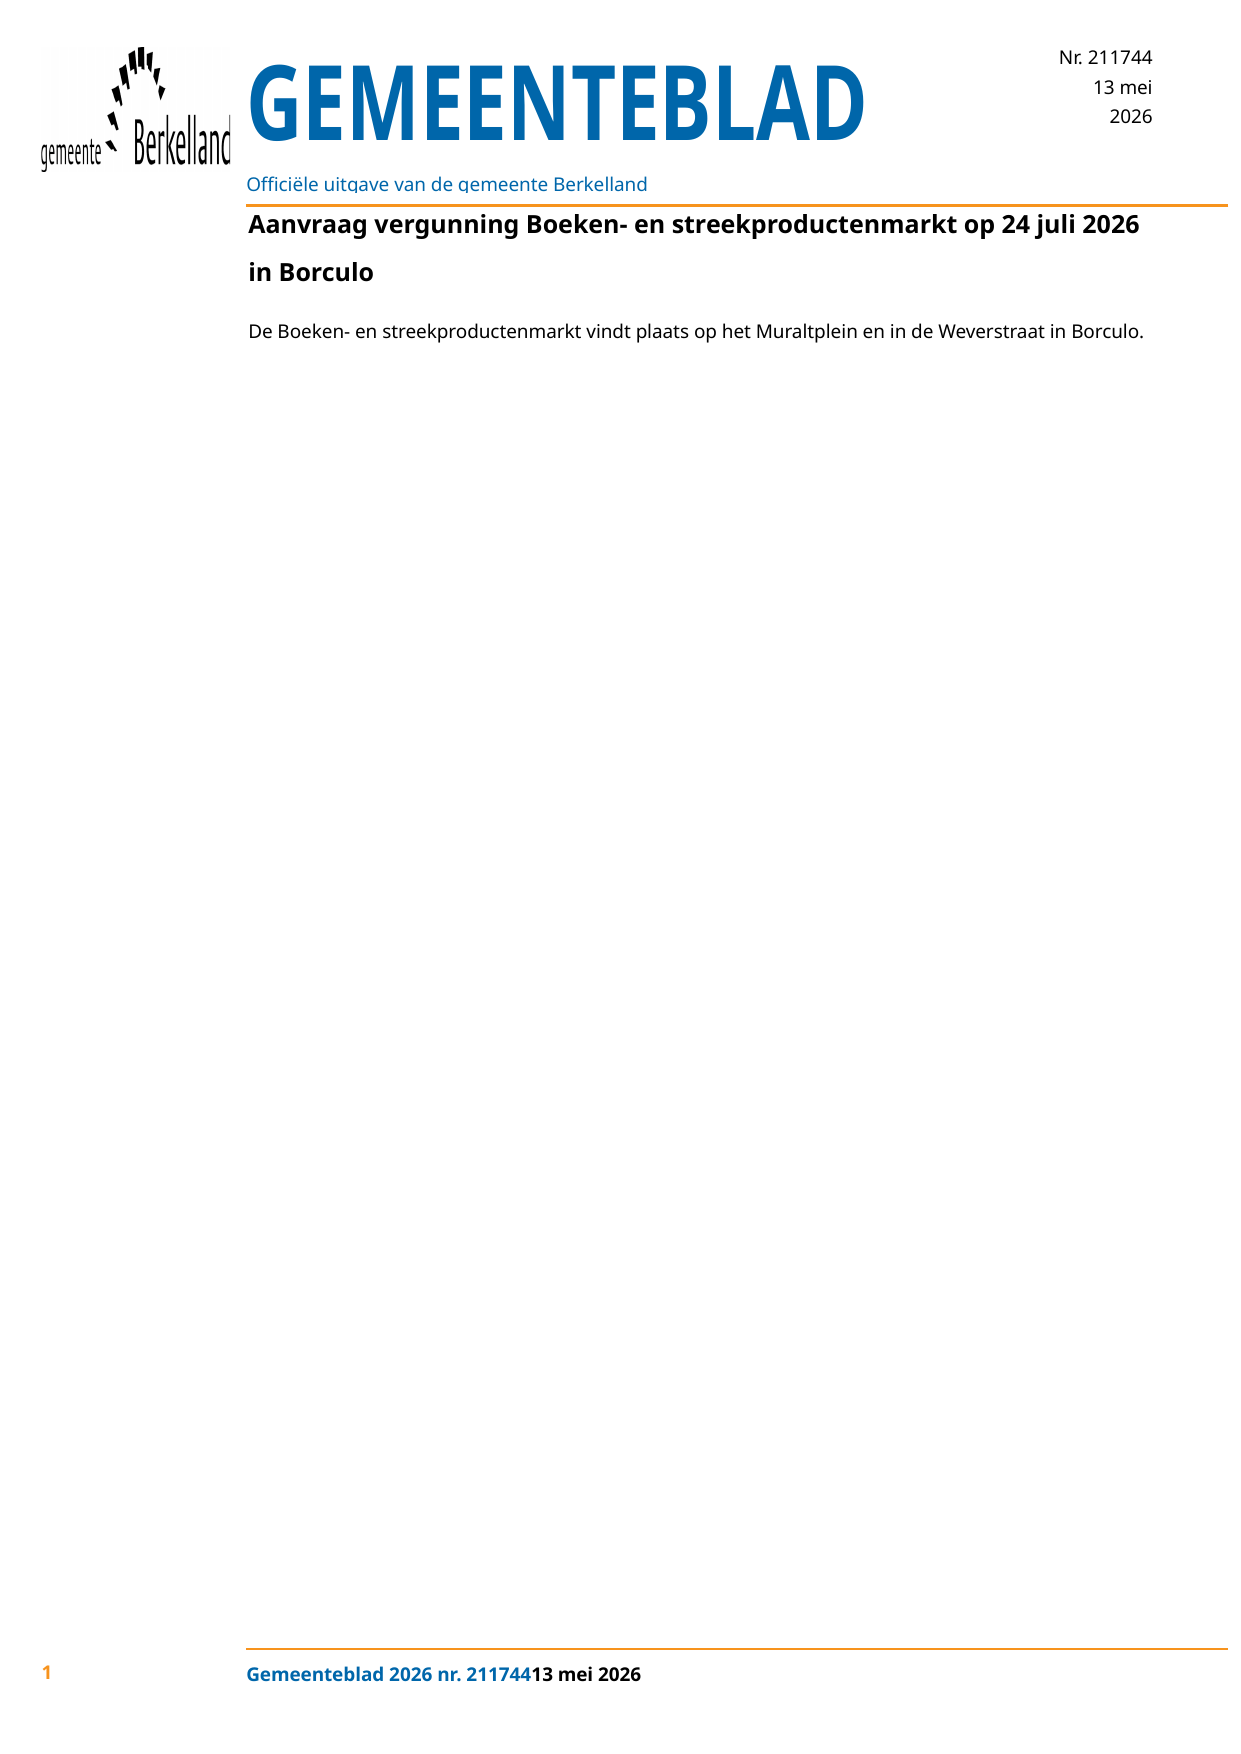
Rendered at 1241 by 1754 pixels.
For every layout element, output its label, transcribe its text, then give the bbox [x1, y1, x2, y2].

text Aanvraag vergunning Boeken- en streekproductenmarkt op 24 juli 2026 in Borculo [248, 207, 1152, 288]
picture [41, 47, 231, 172]
text De Boeken- en streekproductenmarkt vindt plaats op het Muraltplein en in de Weverstraat in Borculo. [248, 318, 1152, 344]
